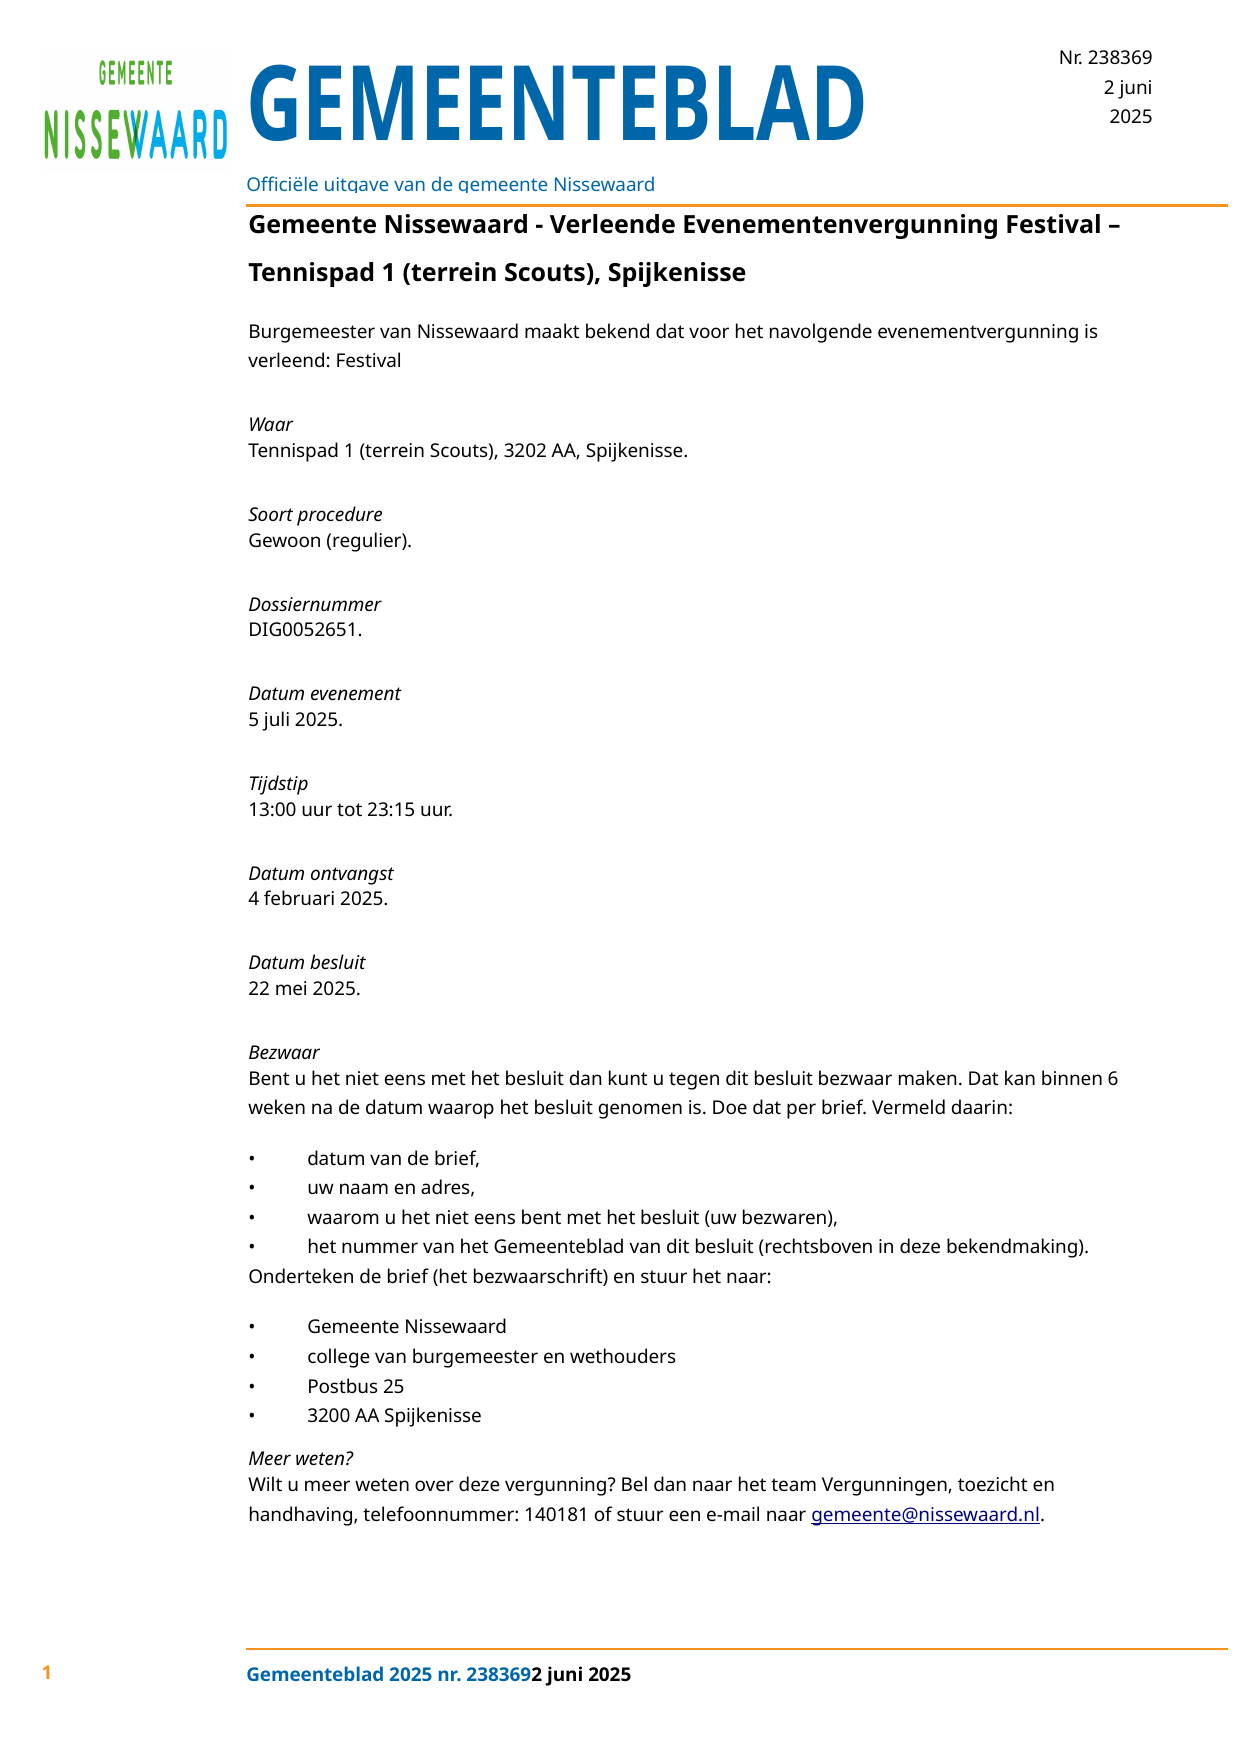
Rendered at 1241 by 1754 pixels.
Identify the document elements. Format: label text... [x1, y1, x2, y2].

text DIG0052651. [248, 617, 1152, 642]
text Waar [248, 411, 1152, 437]
list datum van de brief, [248, 1145, 1152, 1171]
list college van burgemeester en wethouders [248, 1343, 1152, 1369]
list waarom u het niet eens bent met het besluit (uw bezwaren), [248, 1204, 1152, 1230]
text Soort procedure [248, 501, 1152, 527]
text Datum ontvangst [248, 860, 1152, 886]
list 3200 AA Spijkenisse [248, 1402, 1152, 1428]
text Burgemeester van Nissewaard maakt bekend dat voor het navolgende evenementvergunning is verleend: Festival [248, 318, 1152, 373]
text Tennispad 1 (terrein Scouts), 3202 AA, Spijkenisse. [248, 437, 1152, 463]
picture [41, 47, 231, 172]
text Dossiernummer [248, 591, 1152, 617]
text Bent u het niet eens met het besluit dan kunt u tegen dit besluit bezwaar maken. Dat kan binnen 6 weken na de datum waarop het besluit genomen is. Doe dat per brief. Vermeld daarin: [248, 1065, 1152, 1120]
list het nummer van het Gemeenteblad van dit besluit (rechtsboven in deze bekendmaking). [248, 1234, 1152, 1259]
text Meer weten? [248, 1446, 1152, 1471]
text Bezwaar [248, 1039, 1152, 1065]
text Gewoon (regulier). [248, 527, 1152, 553]
list Postbus 25 [248, 1373, 1152, 1399]
text Tijdstip [248, 770, 1152, 796]
text 4 februari 2025. [248, 886, 1152, 911]
text Datum evenement [248, 681, 1152, 706]
text Onderteken de brief (het bezwaarschrift) en stuur het naar: [248, 1263, 1152, 1289]
text 22 mei 2025. [248, 975, 1152, 1001]
text 5 juli 2025. [248, 706, 1152, 732]
text Wilt u meer weten over deze vergunning? Bel dan naar het team Vergunningen, toezicht en handhaving, telefoonnummer: 140181 of stuur een e-mail naar gemeente@nissewaard.nl. [248, 1471, 1152, 1527]
list uw naam en adres, [248, 1174, 1152, 1200]
list Gemeente Nissewaard [248, 1314, 1152, 1339]
text Datum besluit [248, 949, 1152, 975]
text Gemeente Nissewaard - Verleende Evenementenvergunning Festival – Tennispad 1 (terrein Scouts), Spijkenisse [248, 207, 1152, 288]
text 13:00 uur tot 23:15 uur. [248, 796, 1152, 822]
